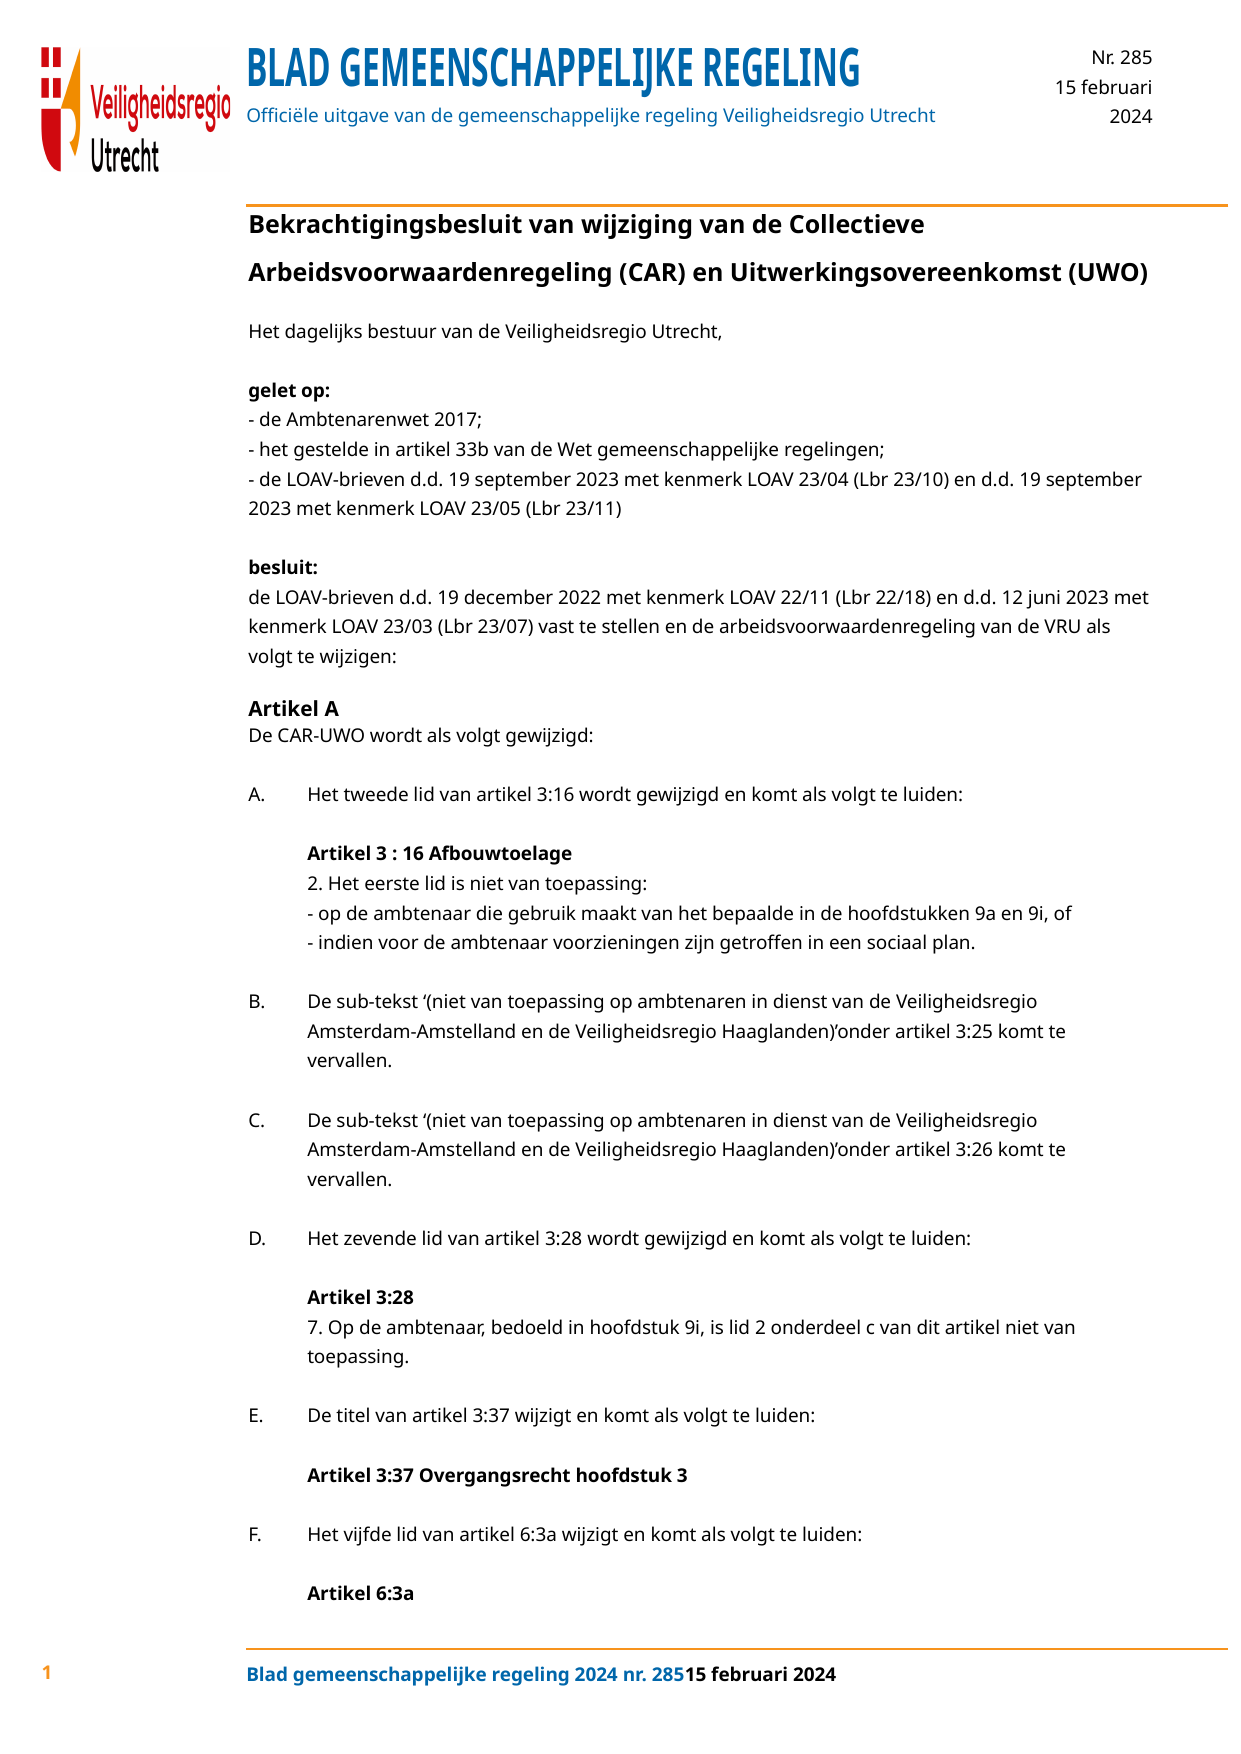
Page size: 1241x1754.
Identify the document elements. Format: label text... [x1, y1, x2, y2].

text Bekrachtigingsbesluit van wijziging van de Collectieve Arbeidsvoorwaardenregeling (CAR) en Uitwerkingsovereenkomst (UWO) [248, 207, 1152, 288]
list Artikel 6:3a [248, 1580, 1152, 1606]
list De titel van artikel 3:37 wijzigt en komt als volgt te luiden: [248, 1403, 1152, 1428]
list Het vijfde lid van artikel 6:3a wijzigt en komt als volgt te luiden: [248, 1521, 1152, 1547]
text besluit: [248, 554, 1152, 580]
list Artikel 3:37 Overgangsrecht hoofdstuk 3 [248, 1462, 1152, 1487]
picture [41, 47, 231, 172]
text de LOAV-brieven d.d. 19 december 2022 met kenmerk LOAV 22/11 (Lbr 22/18) en d.d. 12 juni 2023 met kenmerk LOAV 23/03 (Lbr 23/07) vast te stellen en de arbeidsvoorwaardenregeling van de VRU als volgt te wijzigen: [248, 584, 1152, 669]
list 2. Het eerste lid is niet van toepassing: [248, 870, 1152, 896]
list Artikel 3:28 [248, 1284, 1152, 1310]
text De CAR-UWO wordt als volgt gewijzigd: [248, 722, 1152, 748]
list 7. Op de ambtenaar, bedoeld in hoofdstuk 9i, is lid 2 onderdeel c van dit artikel niet van toepassing. [248, 1314, 1152, 1369]
list - op de ambtenaar die gebruik maakt van het bepaalde in de hoofdstukken 9a en 9i, of [248, 900, 1152, 925]
text - de Ambtenarenwet 2017; [248, 407, 1152, 432]
text gelet op: [248, 377, 1152, 403]
list - indien voor de ambtenaar voorzieningen zijn getroffen in een sociaal plan. [248, 929, 1152, 955]
text - de LOAV-brieven d.d. 19 september 2023 met kenmerk LOAV 23/04 (Lbr 23/10) en d.d. 19 september 2023 met kenmerk LOAV 23/05 (Lbr 23/11) [248, 466, 1152, 521]
list De sub-tekst ‘(niet van toepassing op ambtenaren in dienst van de Veiligheidsregio Amsterdam-Amstelland en de Veiligheidsregio Haaglanden)’onder artikel 3:25 komt te vervallen. [248, 988, 1152, 1073]
list De sub-tekst ‘(niet van toepassing op ambtenaren in dienst van de Veiligheidsregio Amsterdam-Amstelland en de Veiligheidsregio Haaglanden)’onder artikel 3:26 komt te vervallen. [248, 1107, 1152, 1192]
text - het gestelde in artikel 33b van de Wet gemeenschappelijke regelingen; [248, 436, 1152, 462]
text Het dagelijks bestuur van de Veiligheidsregio Utrecht, [248, 318, 1152, 344]
list Het zevende lid van artikel 3:28 wordt gewijzigd en komt als volgt te luiden: [248, 1225, 1152, 1251]
list Het tweede lid van artikel 3:16 wordt gewijzigd en komt als volgt te luiden: [248, 781, 1152, 807]
list Artikel 3 : 16 Afbouwtoelage [248, 841, 1152, 866]
text Artikel A [248, 694, 1152, 722]
